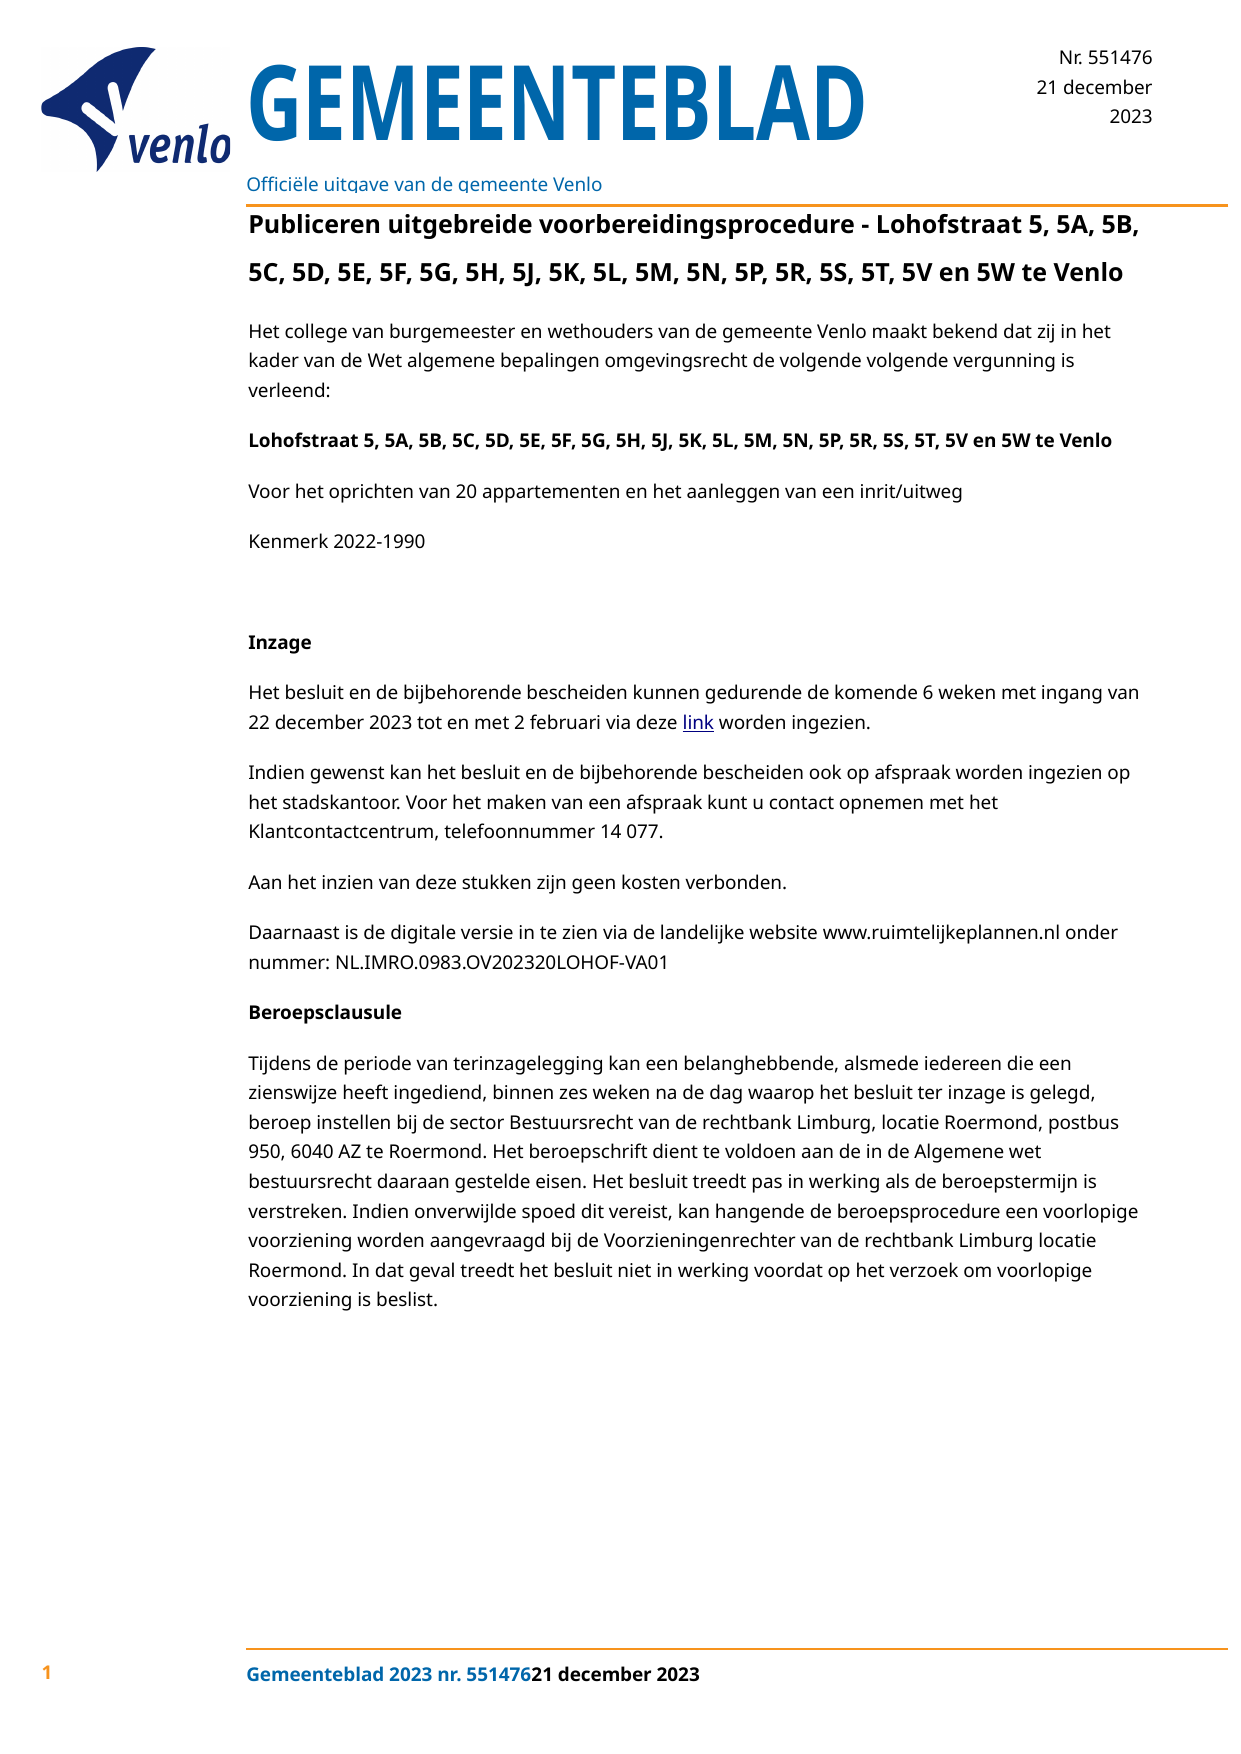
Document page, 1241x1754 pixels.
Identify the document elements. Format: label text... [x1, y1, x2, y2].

text Inzage [248, 629, 1152, 655]
text Indien gewenst kan het besluit en de bijbehorende bescheiden ook op afspraak worden ingezien op het stadskantoor. Voor het maken van een afspraak kunt u contact opnemen met het Klantcontactcentrum, telefoonnummer 14 077. [248, 759, 1152, 844]
text Publiceren uitgebreide voorbereidingsprocedure - Lohofstraat 5, 5A, 5B, 5C, 5D, 5E, 5F, 5G, 5H, 5J, 5K, 5L, 5M, 5N, 5P, 5R, 5S, 5T, 5V en 5W te Venlo [248, 207, 1152, 288]
text Het besluit en de bijbehorende bescheiden kunnen gedurende de komende 6 weken met ingang van 22 december 2023 tot en met 2 februari via deze link worden ingezien. [248, 679, 1152, 735]
text Voor het oprichten van 20 appartementen en het aanleggen van een inrit/uitweg [248, 478, 1152, 504]
text Aan het inzien van deze stukken zijn geen kosten verbonden. [248, 869, 1152, 895]
text Kenmerk 2022-1990 [248, 528, 1152, 554]
text Beroepsclausule [248, 999, 1152, 1025]
text Het college van burgemeester en wethouders van de gemeente Venlo maakt bekend dat zij in het kader van de Wet algemene bepalingen omgevingsrecht de volgende volgende vergunning is verleend: [248, 318, 1152, 403]
text Lohofstraat 5, 5A, 5B, 5C, 5D, 5E, 5F, 5G, 5H, 5J, 5K, 5L, 5M, 5N, 5P, 5R, 5S, 5T, 5V en 5W te Venlo [248, 427, 1152, 453]
text Daarnaast is de digitale versie in te zien via de landelijke website www.ruimtelijkeplannen.nl onder nummer: NL.IMRO.0983.OV202320LOHOF-VA01 [248, 919, 1152, 975]
picture [41, 47, 231, 172]
text Tijdens de periode van terinzagelegging kan een belanghebbende, alsmede iedereen die een zienswijze heeft ingediend, binnen zes weken na de dag waarop het besluit ter inzage is gelegd, beroep instellen bij de sector Bestuursrecht van de rechtbank Limburg, locatie Roermond, postbus 950, 6040 AZ te Roermond. Het beroepschrift dient te voldoen aan de in de Algemene wet bestuursrecht daaraan gestelde eisen. Het besluit treedt pas in werking als de beroepstermijn is verstreken. Indien onverwijlde spoed dit vereist, kan hangende de beroepsprocedure een voorlopige voorziening worden aangevraagd bij de Voorzieningenrechter van de rechtbank Limburg locatie Roermond. In dat geval treedt het besluit niet in werking voordat op het verzoek om voorlopige voorziening is beslist. [248, 1050, 1152, 1312]
